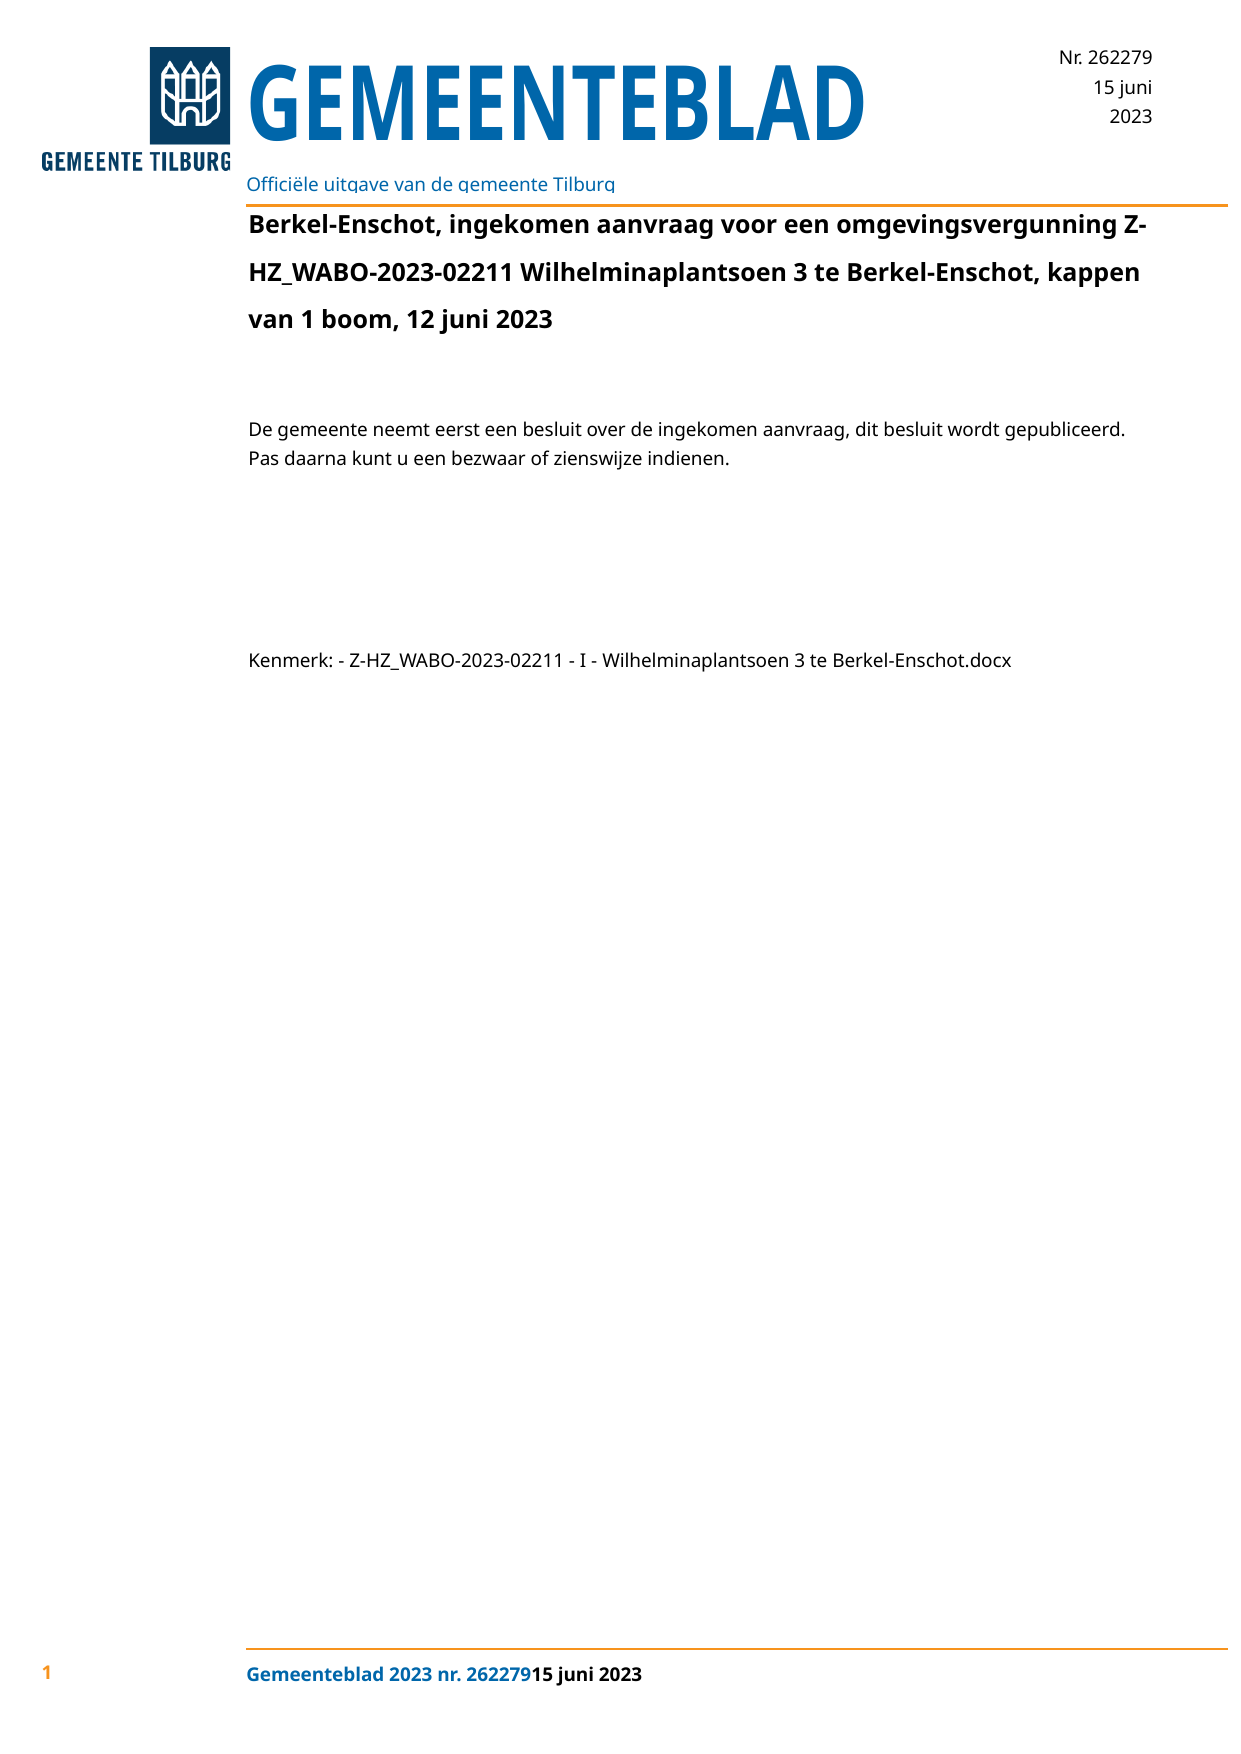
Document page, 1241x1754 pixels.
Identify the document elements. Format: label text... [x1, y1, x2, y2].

picture [41, 47, 231, 172]
text Kenmerk: - Z-HZ_WABO-2023-02211 - I - Wilhelminaplantsoen 3 te Berkel-Enschot.docx [248, 647, 1152, 673]
text De gemeente neemt eerst een besluit over de ingekomen aanvraag, dit besluit wordt gepubliceerd. Pas daarna kunt u een bezwaar of zienswijze indienen. [248, 416, 1152, 471]
text Berkel-Enschot, ingekomen aanvraag voor een omgevingsvergunning Z-HZ_WABO-2023-02211 Wilhelminaplantsoen 3 te Berkel-Enschot, kappen van 1 boom, 12 juni 2023 [248, 207, 1152, 336]
